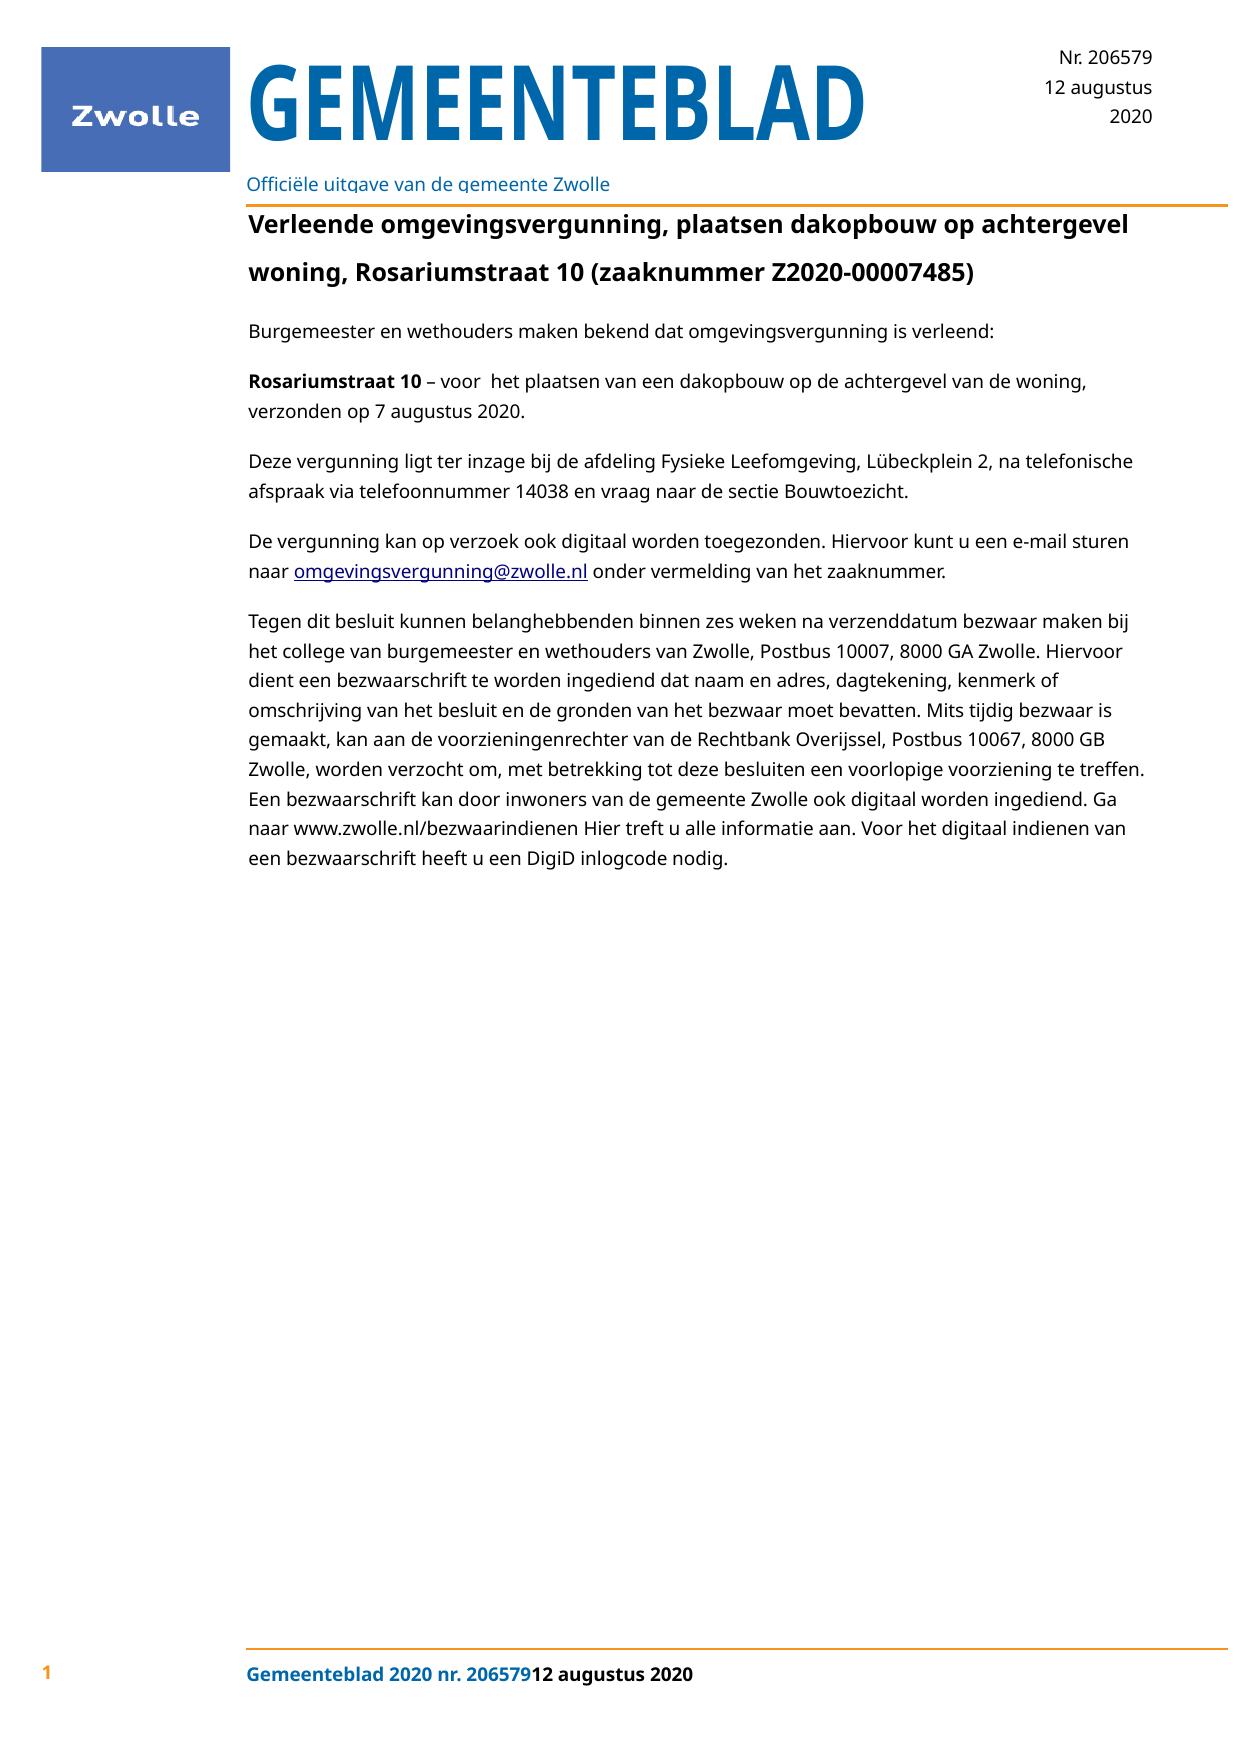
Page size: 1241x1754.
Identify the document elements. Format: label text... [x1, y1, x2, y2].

text Deze vergunning ligt ter inzage bij de afdeling Fysieke Leefomgeving, Lübeckplein 2, na telefonische afspraak via telefoonnummer 14038 en vraag naar de sectie Bouwtoezicht. [248, 448, 1152, 504]
text Rosariumstraat 10 – voor het plaatsen van een dakopbouw op de achtergevel van de woning, verzonden op 7 augustus 2020. [248, 368, 1152, 424]
text Verleende omgevingsvergunning, plaatsen dakopbouw op achtergevel woning, Rosariumstraat 10 (zaaknummer Z2020-00007485) [248, 207, 1152, 288]
text Burgemeester en wethouders maken bekend dat omgevingsvergunning is verleend: [248, 318, 1152, 344]
picture [41, 47, 231, 172]
text De vergunning kan op verzoek ook digitaal worden toegezonden. Hiervoor kunt u een e-mail sturen naar omgevingsvergunning@zwolle.nl onder vermelding van het zaaknummer. [248, 528, 1152, 584]
text Tegen dit besluit kunnen belanghebbenden binnen zes weken na verzenddatum bezwaar maken bij het college van burgemeester en wethouders van Zwolle, Postbus 10007, 8000 GA Zwolle. Hiervoor dient een bezwaarschrift te worden ingediend dat naam en adres, dagtekening, kenmerk of omschrijving van het besluit en de gronden van het bezwaar moet bevatten. Mits tijdig bezwaar is gemaakt, kan aan de voorzieningenrechter van de Rechtbank Overijssel, Postbus 10067, 8000 GB Zwolle, worden verzocht om, met betrekking tot deze besluiten een voorlopige voorziening te treffen. Een bezwaarschrift kan door inwoners van de gemeente Zwolle ook digitaal worden ingediend. Ga naar www.zwolle.nl/bezwaarindienen Hier treft u alle informatie aan. Voor het digitaal indienen van een bezwaarschrift heeft u een DigiD inlogcode nodig. [248, 608, 1152, 871]
